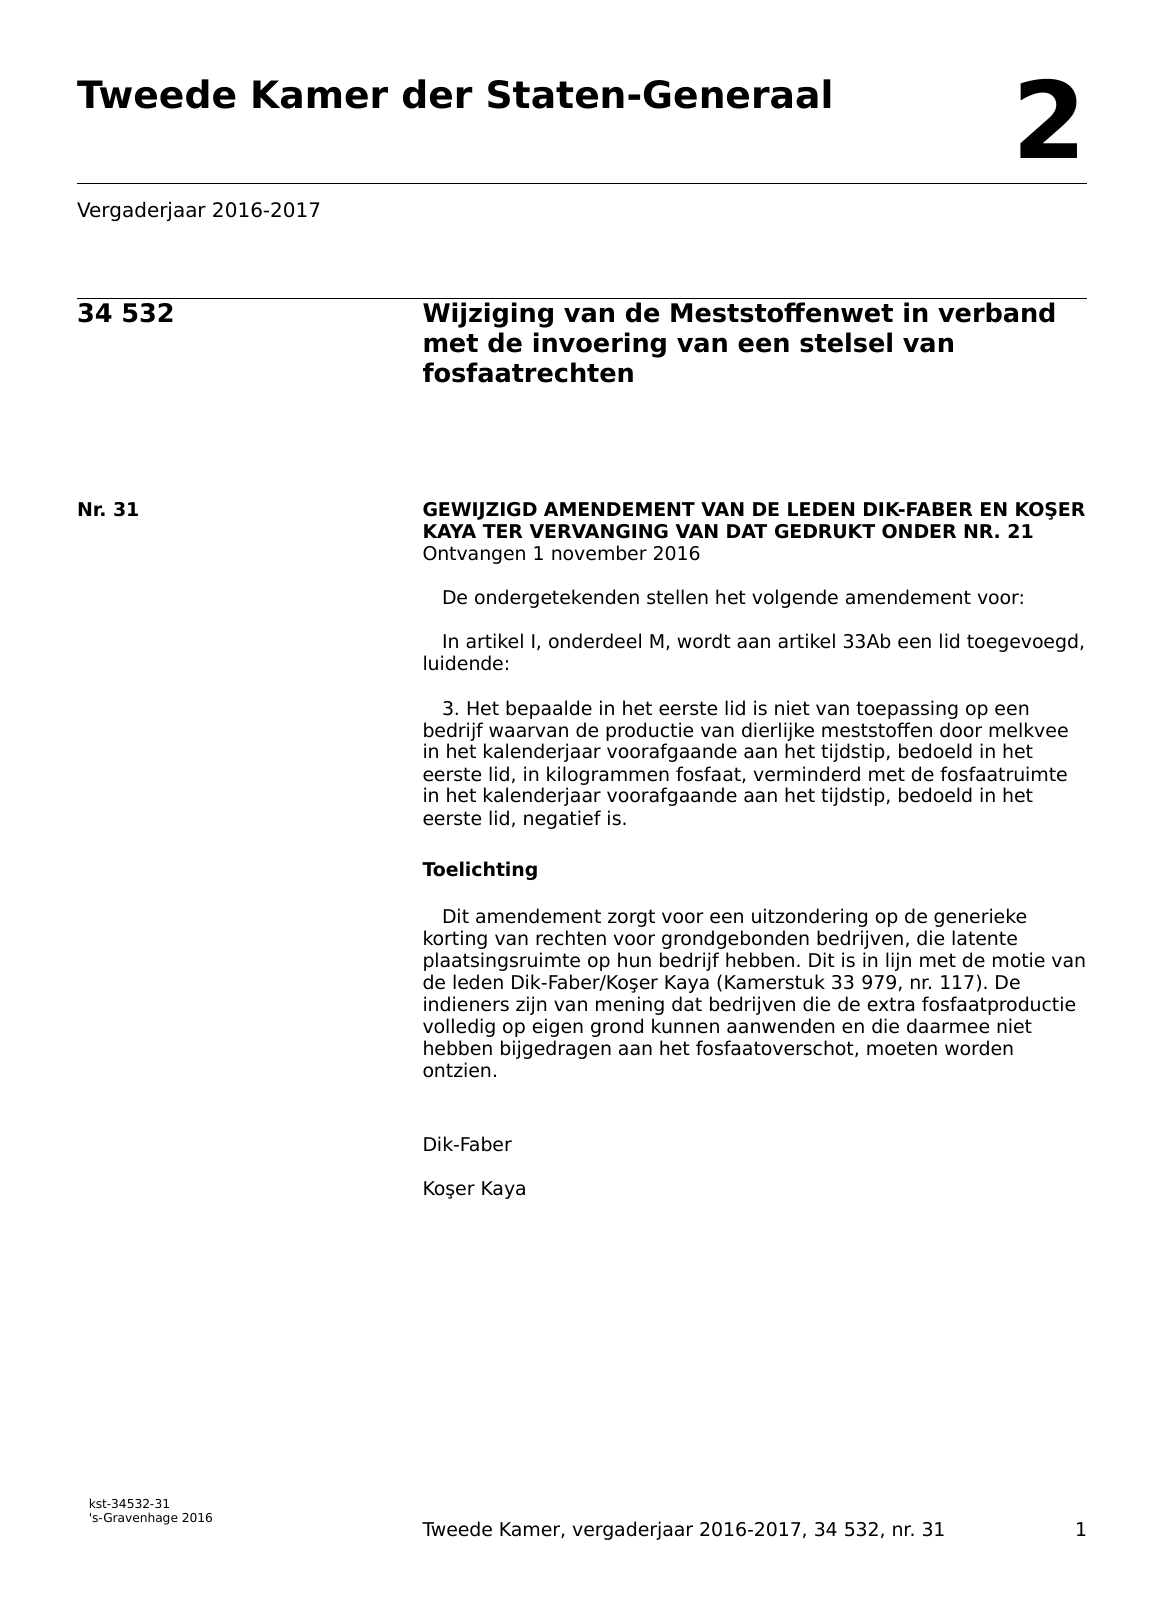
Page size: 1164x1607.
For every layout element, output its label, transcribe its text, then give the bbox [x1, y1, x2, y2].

text Dit amendement zorgt voor een uitzondering op de generieke korting van rechten voor grondgebonden bedrijven, die latente plaatsingsruimte op hun bedrijf hebben. Dit is in lijn met de motie van de leden Dik-Faber/Koşer Kaya (Kamerstuk 33 979, nr. 117). De indieners zijn van mening dat bedrijven die de extra fosfaatproductie volledig op eigen grond kunnen aanwenden en die daarmee niet hebben bijgedragen aan het fosfaatoverschot, moeten worden ontzien. [422, 906, 1087, 1082]
subtitle Nr. 31 GEWIJZIGD AMENDEMENT VAN DE LEDEN DIK-FABER EN KOŞER KAYA TER VERVANGING VAN DAT GEDRUKT ONDER NR. 21 [77, 499, 1087, 543]
table_header Tweede Kamer der Staten-Generaal [77, 59, 886, 183]
subtitle 34 532 Wijziging van de Meststoffenwet in verband met de invoering van een stelsel van fosfaatrechten [77, 299, 1087, 388]
text 's-Gravenhage 2016 [88, 1511, 323, 1525]
text In artikel I, onderdeel M, wordt aan artikel 33Ab een lid toegevoegd, luidende: [422, 631, 1087, 675]
text Dik-Faber Koşer Kaya [422, 1112, 1087, 1200]
text Ontvangen 1 november 2016 [422, 543, 1087, 565]
text De ondergetekenden stellen het volgende amendement voor: [422, 587, 1087, 609]
subtitle Toelichting [422, 859, 1087, 881]
table_cell Vergaderjaar 2016-2017 [77, 184, 1087, 298]
table_header 2 [886, 59, 1087, 183]
text kst-34532-31 [88, 1497, 323, 1511]
text 3. Het bepaalde in het eerste lid is niet van toepassing op een bedrijf waarvan de productie van dierlijke meststoffen door melkvee in het kalenderjaar voorafgaande aan het tijdstip, bedoeld in het eerste lid, in kilogrammen fosfaat, verminderd met de fosfaatruimte in het kalenderjaar voorafgaande aan het tijdstip, bedoeld in het eerste lid, negatief is. [422, 697, 1087, 829]
